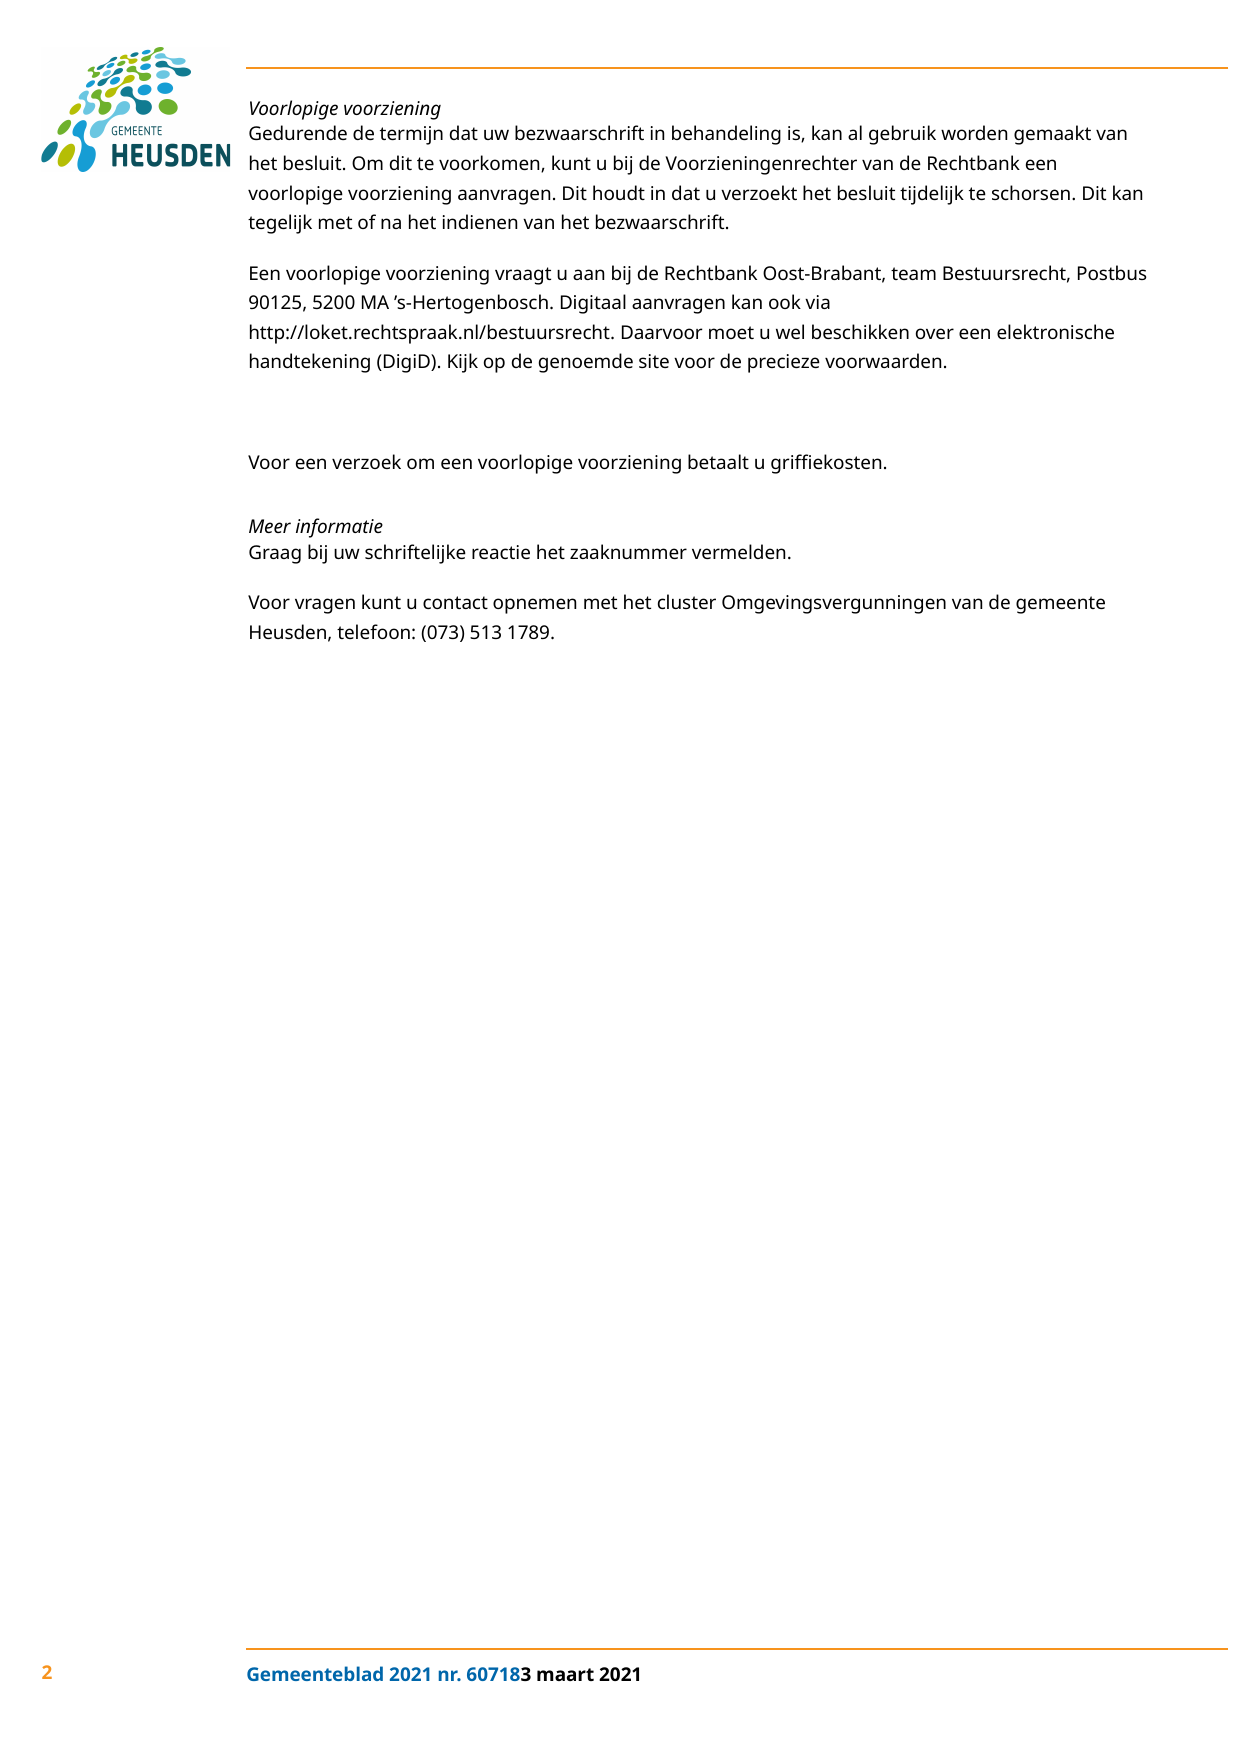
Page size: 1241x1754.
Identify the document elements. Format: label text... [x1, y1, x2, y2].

text Voorlopige voorziening [248, 95, 1152, 121]
text Gedurende de termijn dat uw bezwaarschrift in behandeling is, kan al gebruik worden gemaakt van het besluit. Om dit te voorkomen, kunt u bij de Voorzieningenrechter van de Rechtbank een voorlopige voorziening aanvragen. Dit houdt in dat u verzoekt het besluit tijdelijk te schorsen. Dit kan tegelijk met of na het indienen van het bezwaarschrift. [248, 121, 1152, 235]
text Voor vragen kunt u contact opnemen met het cluster Omgevingsvergunningen van de gemeente Heusden, telefoon: (073) 513 1789. [248, 589, 1152, 645]
text Een voorlopige voorziening vraagt u aan bij de Rechtbank Oost-Brabant, team Bestuursrecht, Postbus 90125, 5200 MA ’s-Hertogenbosch. Digitaal aanvragen kan ook via http://loket.rechtspraak.nl/bestuursrecht. Daarvoor moet u wel beschikken over een elektronische handtekening (DigiD). Kijk op de genoemde site voor de precieze voorwaarden. [248, 260, 1152, 374]
text Meer informatie [248, 513, 1152, 539]
text Graag bij uw schriftelijke reactie het zaaknummer vermelden. [248, 539, 1152, 565]
text Voor een verzoek om een voorlopige voorziening betaalt u griffiekosten. [248, 449, 1152, 475]
picture [41, 47, 231, 172]
